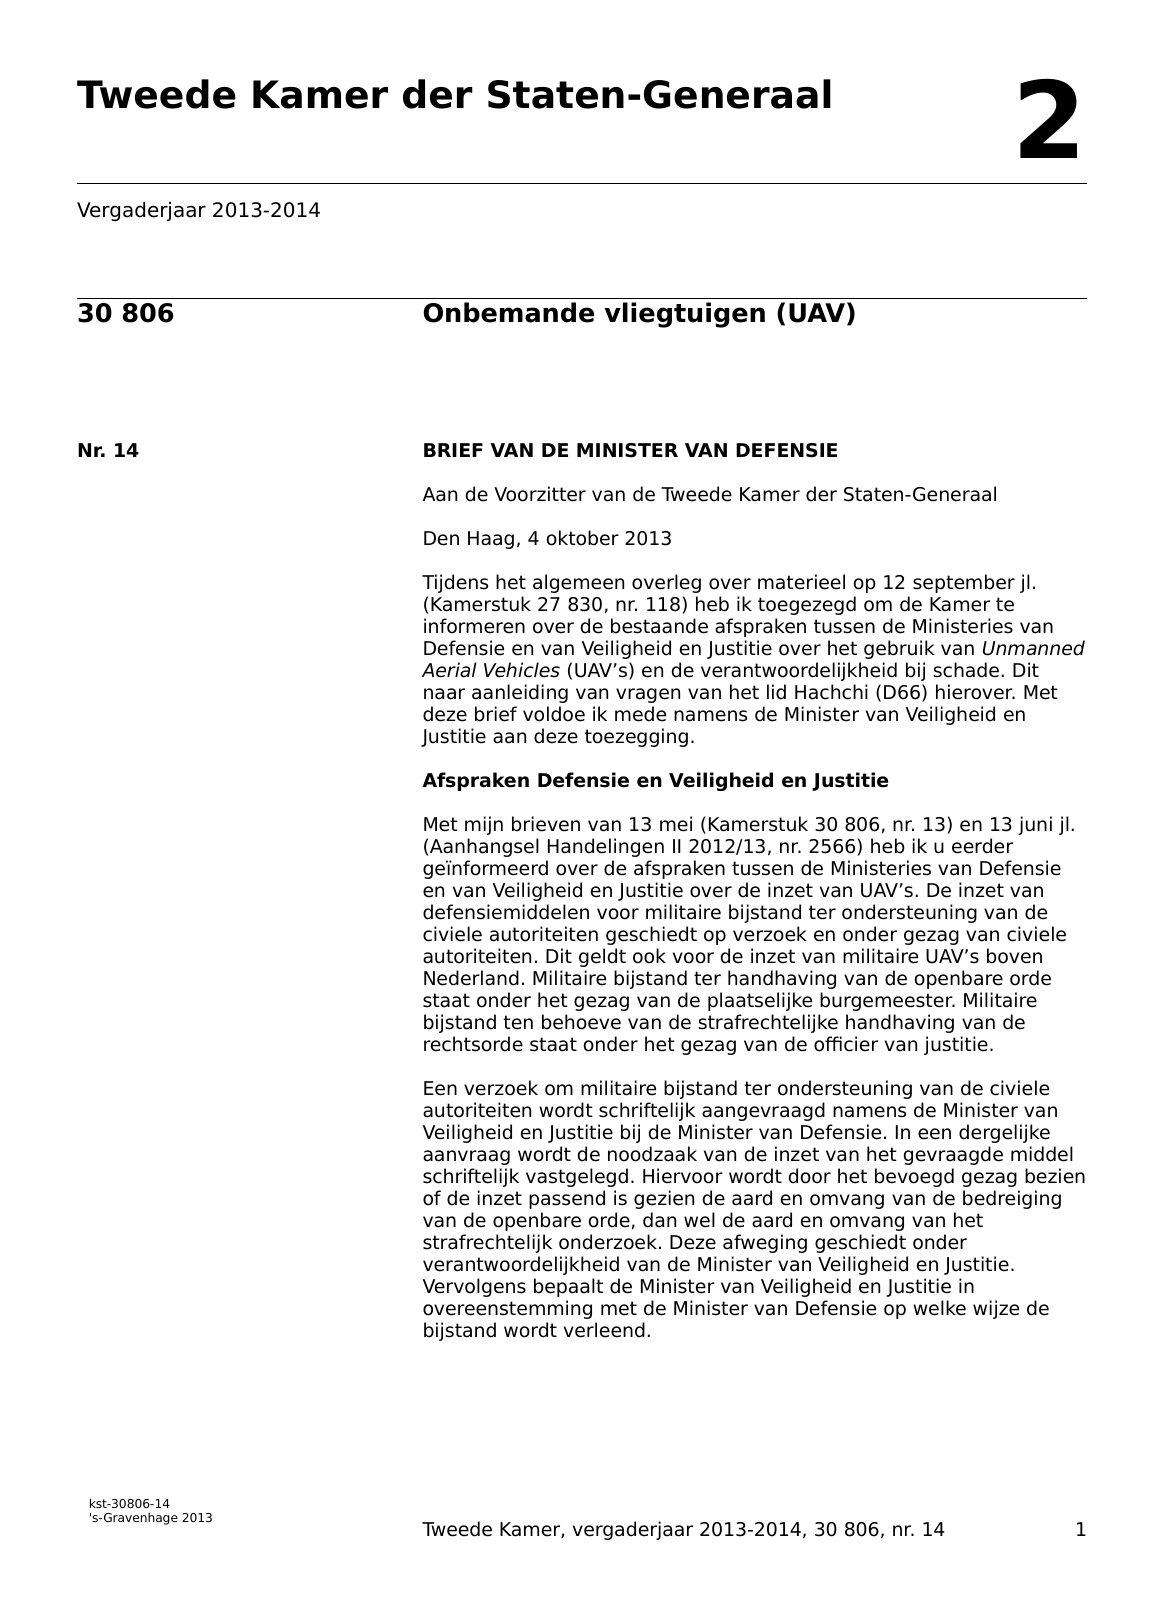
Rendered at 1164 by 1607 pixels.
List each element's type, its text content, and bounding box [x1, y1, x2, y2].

table_header Tweede Kamer der Staten-Generaal [77, 59, 886, 183]
text Den Haag, 4 oktober 2013 [422, 528, 1087, 550]
text Met mijn brieven van 13 mei (Kamerstuk 30 806, nr. 13) en 13 juni jl. (Aanhangsel Handelingen II 2012/13, nr. 2566) heb ik u eerder geïnformeerd over de afspraken tussen de Ministeries van Defensie en van Veiligheid en Justitie over de inzet van UAV’s. De inzet van defensiemiddelen voor militaire bijstand ter ondersteuning van de civiele autoriteiten geschiedt op verzoek en onder gezag van civiele autoriteiten. Dit geldt ook voor de inzet van militaire UAV’s boven Nederland. Militaire bijstand ter handhaving van de openbare orde staat onder het gezag van de plaatselijke burgemeester. Militaire bijstand ten behoeve van de strafrechtelijke handhaving van de rechtsorde staat onder het gezag van de officier van justitie. [422, 814, 1087, 1056]
text kst-30806-14 [88, 1497, 323, 1511]
subtitle 30 806 Onbemande vliegtuigen (UAV) [77, 299, 1087, 329]
subtitle Nr. 14 BRIEF VAN DE MINISTER VAN DEFENSIE [77, 440, 1087, 462]
table_cell Vergaderjaar 2013-2014 [77, 184, 1087, 298]
subtitle Afspraken Defensie en Veiligheid en Justitie [422, 770, 1087, 792]
table_header 2 [886, 59, 1087, 183]
text Aan de Voorzitter van de Tweede Kamer der Staten-Generaal [422, 484, 1087, 506]
text Een verzoek om militaire bijstand ter ondersteuning van de civiele autoriteiten wordt schriftelijk aangevraagd namens de Minister van Veiligheid en Justitie bij de Minister van Defensie. In een dergelijke aanvraag wordt de noodzaak van de inzet van het gevraagde middel schriftelijk vastgelegd. Hiervoor wordt door het bevoegd gezag bezien of de inzet passend is gezien de aard en omvang van de bedreiging van de openbare orde, dan wel de aard en omvang van het strafrechtelijk onderzoek. Deze afweging geschiedt onder verantwoordelijkheid van de Minister van Veiligheid en Justitie. Vervolgens bepaalt de Minister van Veiligheid en Justitie in overeenstemming met de Minister van Defensie op welke wijze de bijstand wordt verleend. [422, 1078, 1087, 1342]
text 's-Gravenhage 2013 [88, 1511, 323, 1525]
text Tijdens het algemeen overleg over materieel op 12 september jl. (Kamerstuk 27 830, nr. 118) heb ik toegezegd om de Kamer te informeren over de bestaande afspraken tussen de Ministeries van Defensie en van Veiligheid en Justitie over het gebruik van Unmanned Aerial Vehicles (UAV’s) en de verantwoordelijkheid bij schade. Dit naar aanleiding van vragen van het lid Hachchi (D66) hierover. Met deze brief voldoe ik mede namens de Minister van Veiligheid en Justitie aan deze toezegging. [422, 572, 1087, 748]
